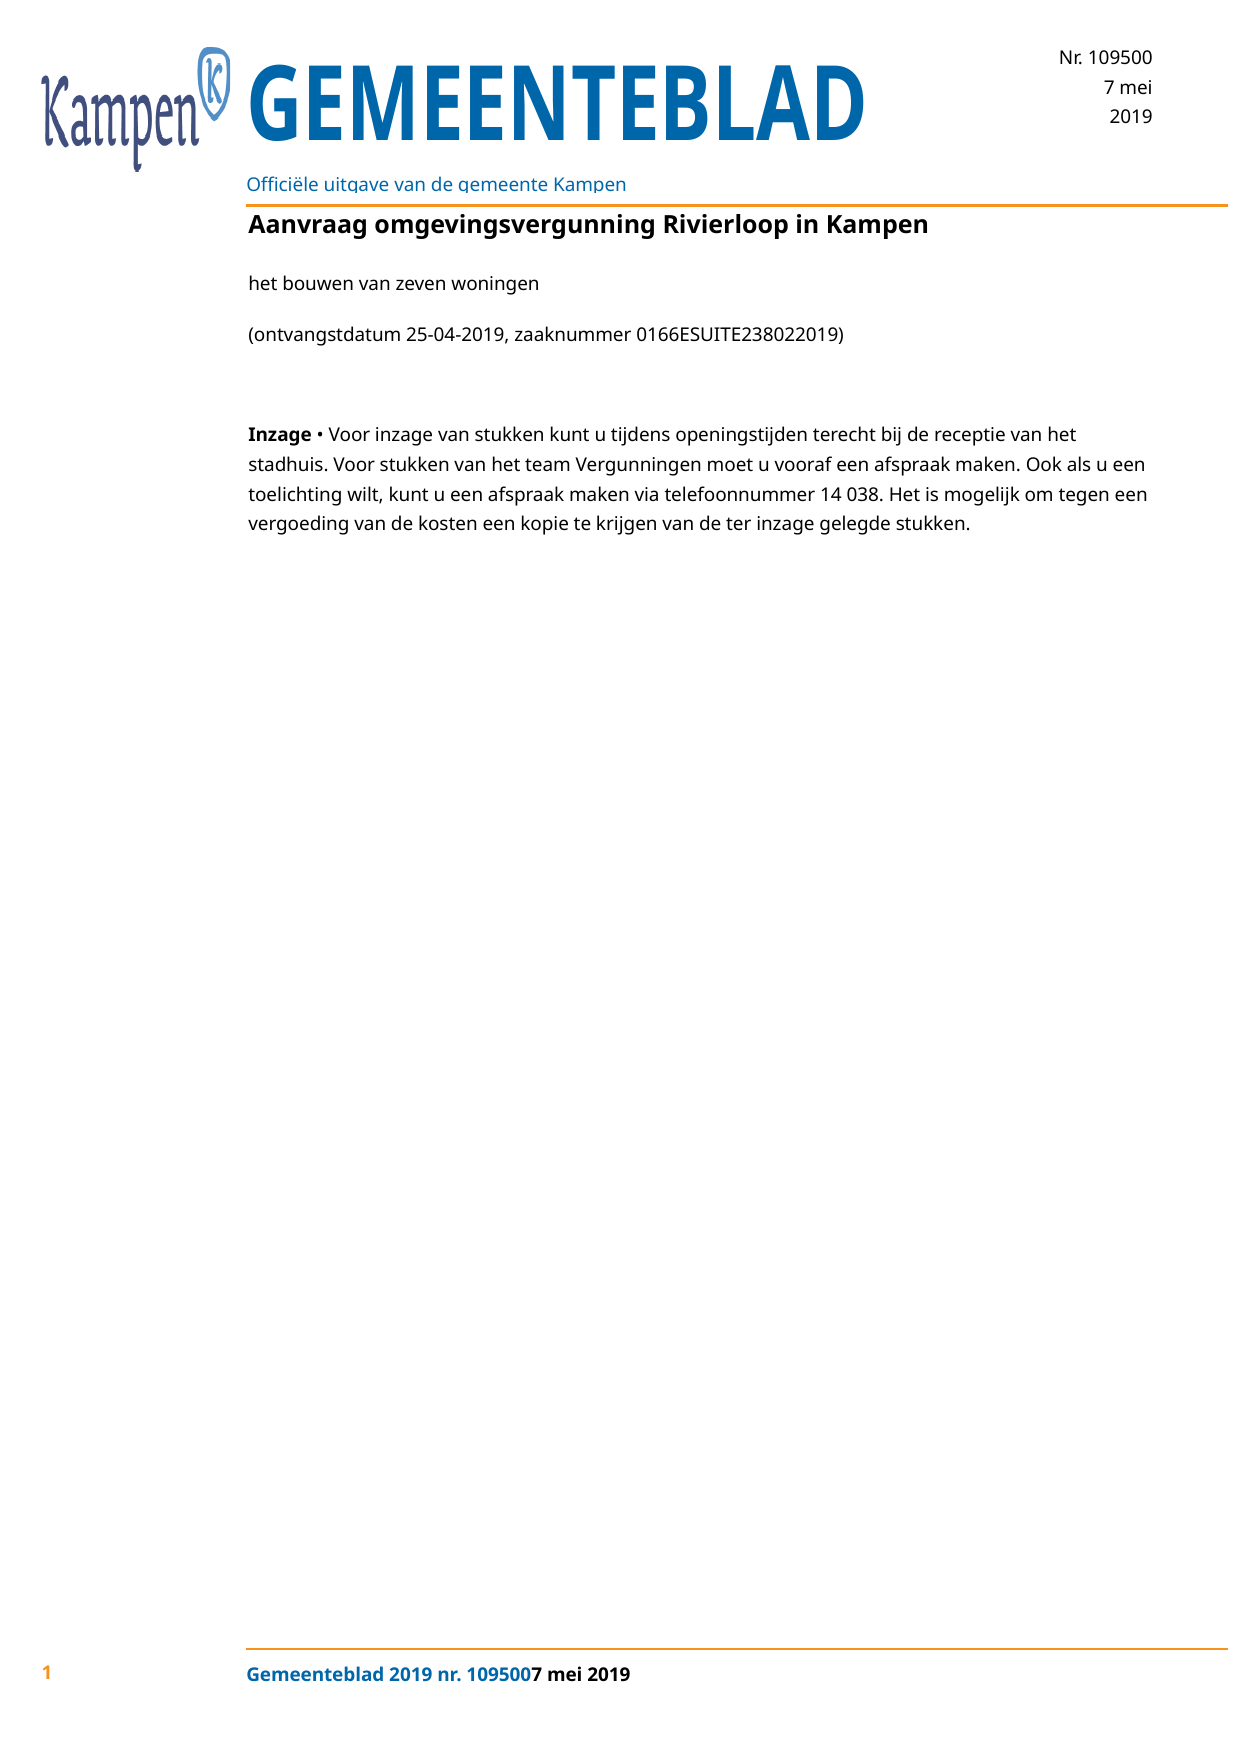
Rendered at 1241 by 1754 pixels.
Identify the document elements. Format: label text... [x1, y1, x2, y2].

text het bouwen van zeven woningen [248, 270, 1152, 296]
text (ontvangstdatum 25-04-2019, zaaknummer 0166ESUITE238022019) [248, 321, 1152, 346]
text Aanvraag omgevingsvergunning Rivierloop in Kampen [248, 207, 1152, 241]
picture [41, 47, 231, 172]
text Inzage • Voor inzage van stukken kunt u tijdens openingstijden terecht bij de receptie van het stadhuis. Voor stukken van het team Vergunningen moet u vooraf een afspraak maken. Ook als u een toelichting wilt, kunt u een afspraak maken via telefoonnummer 14 038. Het is mogelijk om tegen een vergoeding van de kosten een kopie te krijgen van de ter inzage gelegde stukken. [248, 422, 1152, 536]
